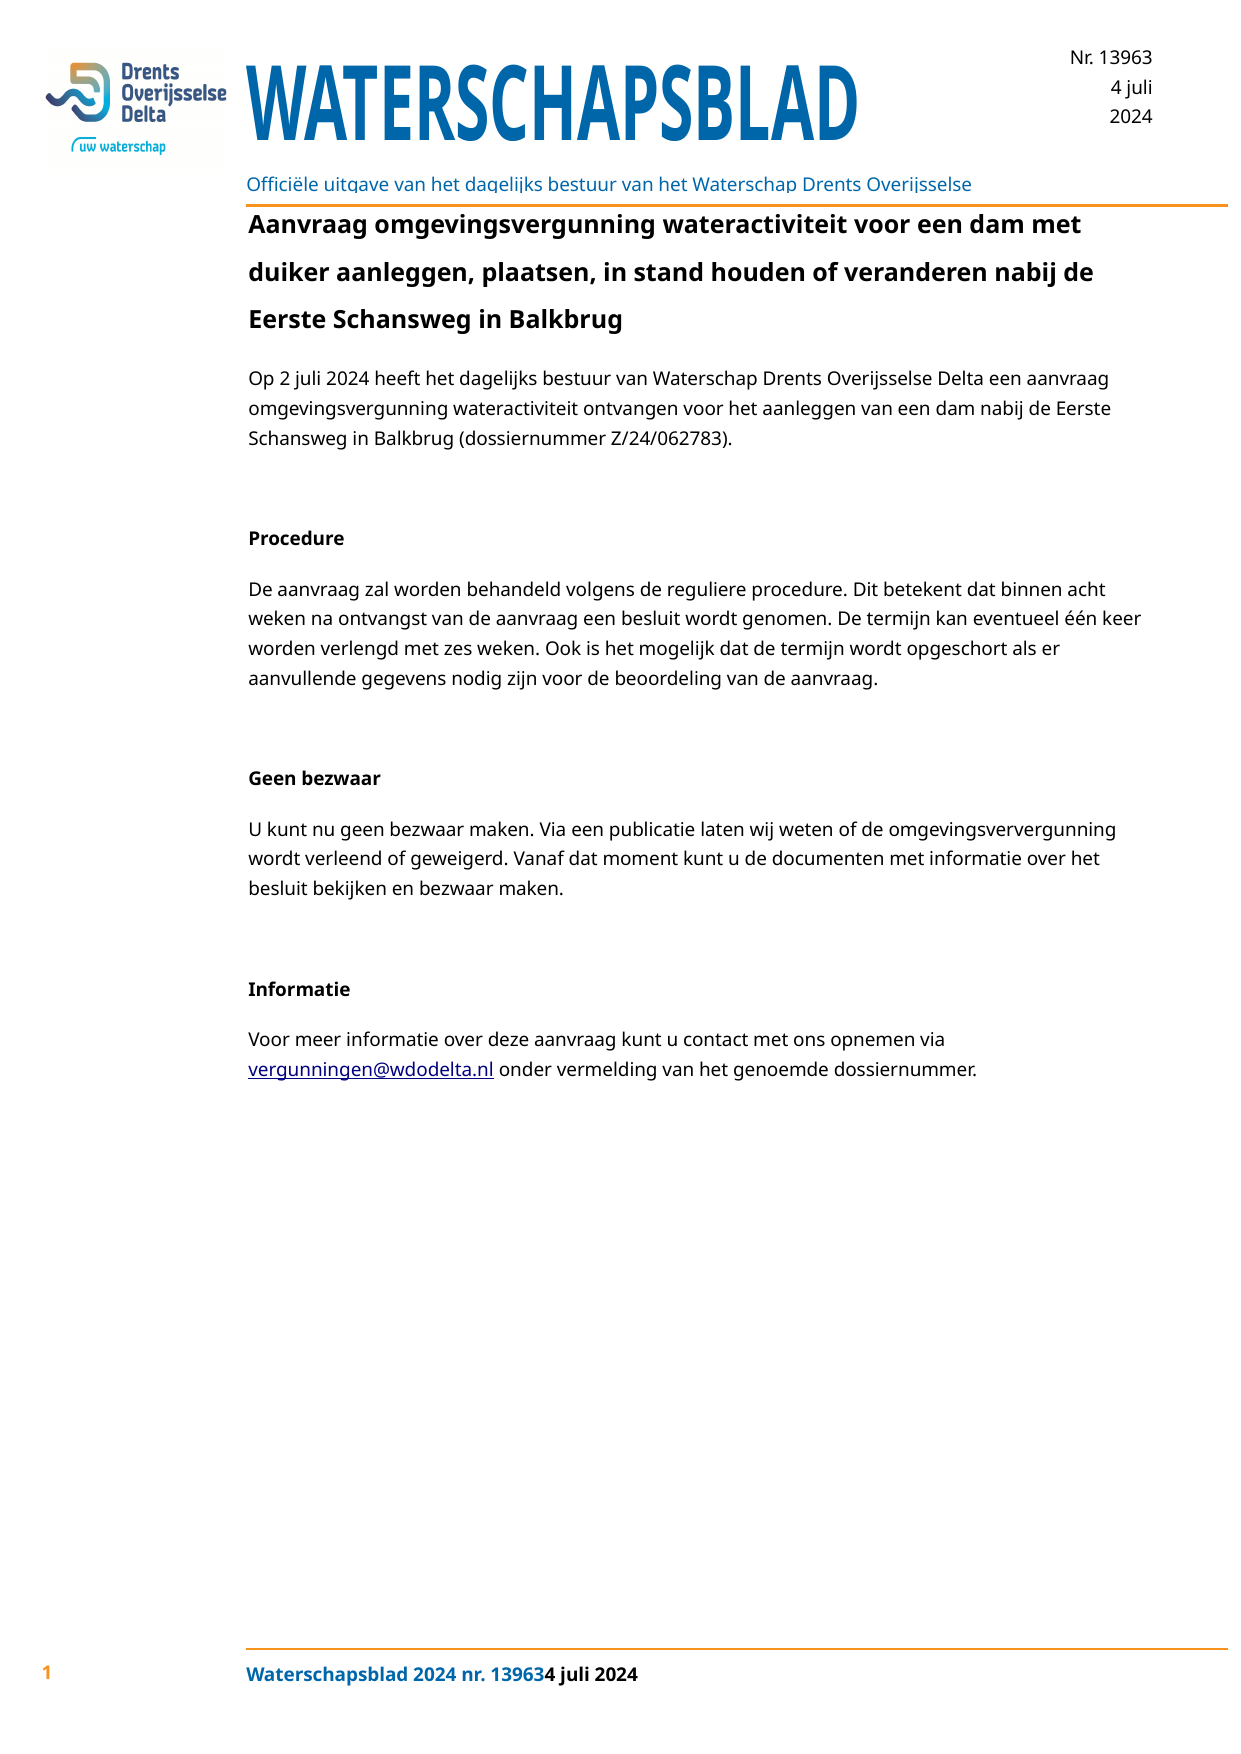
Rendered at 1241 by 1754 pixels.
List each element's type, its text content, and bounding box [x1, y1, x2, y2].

text De aanvraag zal worden behandeld volgens de reguliere procedure. Dit betekent dat binnen acht weken na ontvangst van de aanvraag een besluit wordt genomen. De termijn kan eventueel één keer worden verlengd met zes weken. Ook is het mogelijk dat de termijn wordt opgeschort als er aanvullende gegevens nodig zijn voor de beoordeling van de aanvraag. [248, 576, 1152, 690]
text Voor meer informatie over deze aanvraag kunt u contact met ons opnemen via vergunningen@wdodelta.nl onder vermelding van het genoemde dossiernummer. [248, 1026, 1152, 1082]
text Geen bezwaar [248, 766, 1152, 791]
text Procedure [248, 526, 1152, 551]
text Aanvraag omgevingsvergunning wateractiviteit voor een dam met duiker aanleggen, plaatsen, in stand houden of veranderen nabij de Eerste Schansweg in Balkbrug [248, 207, 1152, 336]
text Op 2 juli 2024 heeft het dagelijks bestuur van Waterschap Drents Overijsselse Delta een aanvraag omgevingsvergunning wateractiviteit ontvangen voor het aanleggen van een dam nabij de Eerste Schansweg in Balkbrug (dossiernummer Z/24/062783). [248, 366, 1152, 450]
text Informatie [248, 976, 1152, 1002]
picture [41, 47, 231, 172]
text U kunt nu geen bezwaar maken. Via een publicatie laten wij weten of de omgevingsververgunning wordt verleend of geweigerd. Vanaf dat moment kunt u de documenten met informatie over het besluit bekijken en bezwaar maken. [248, 816, 1152, 901]
